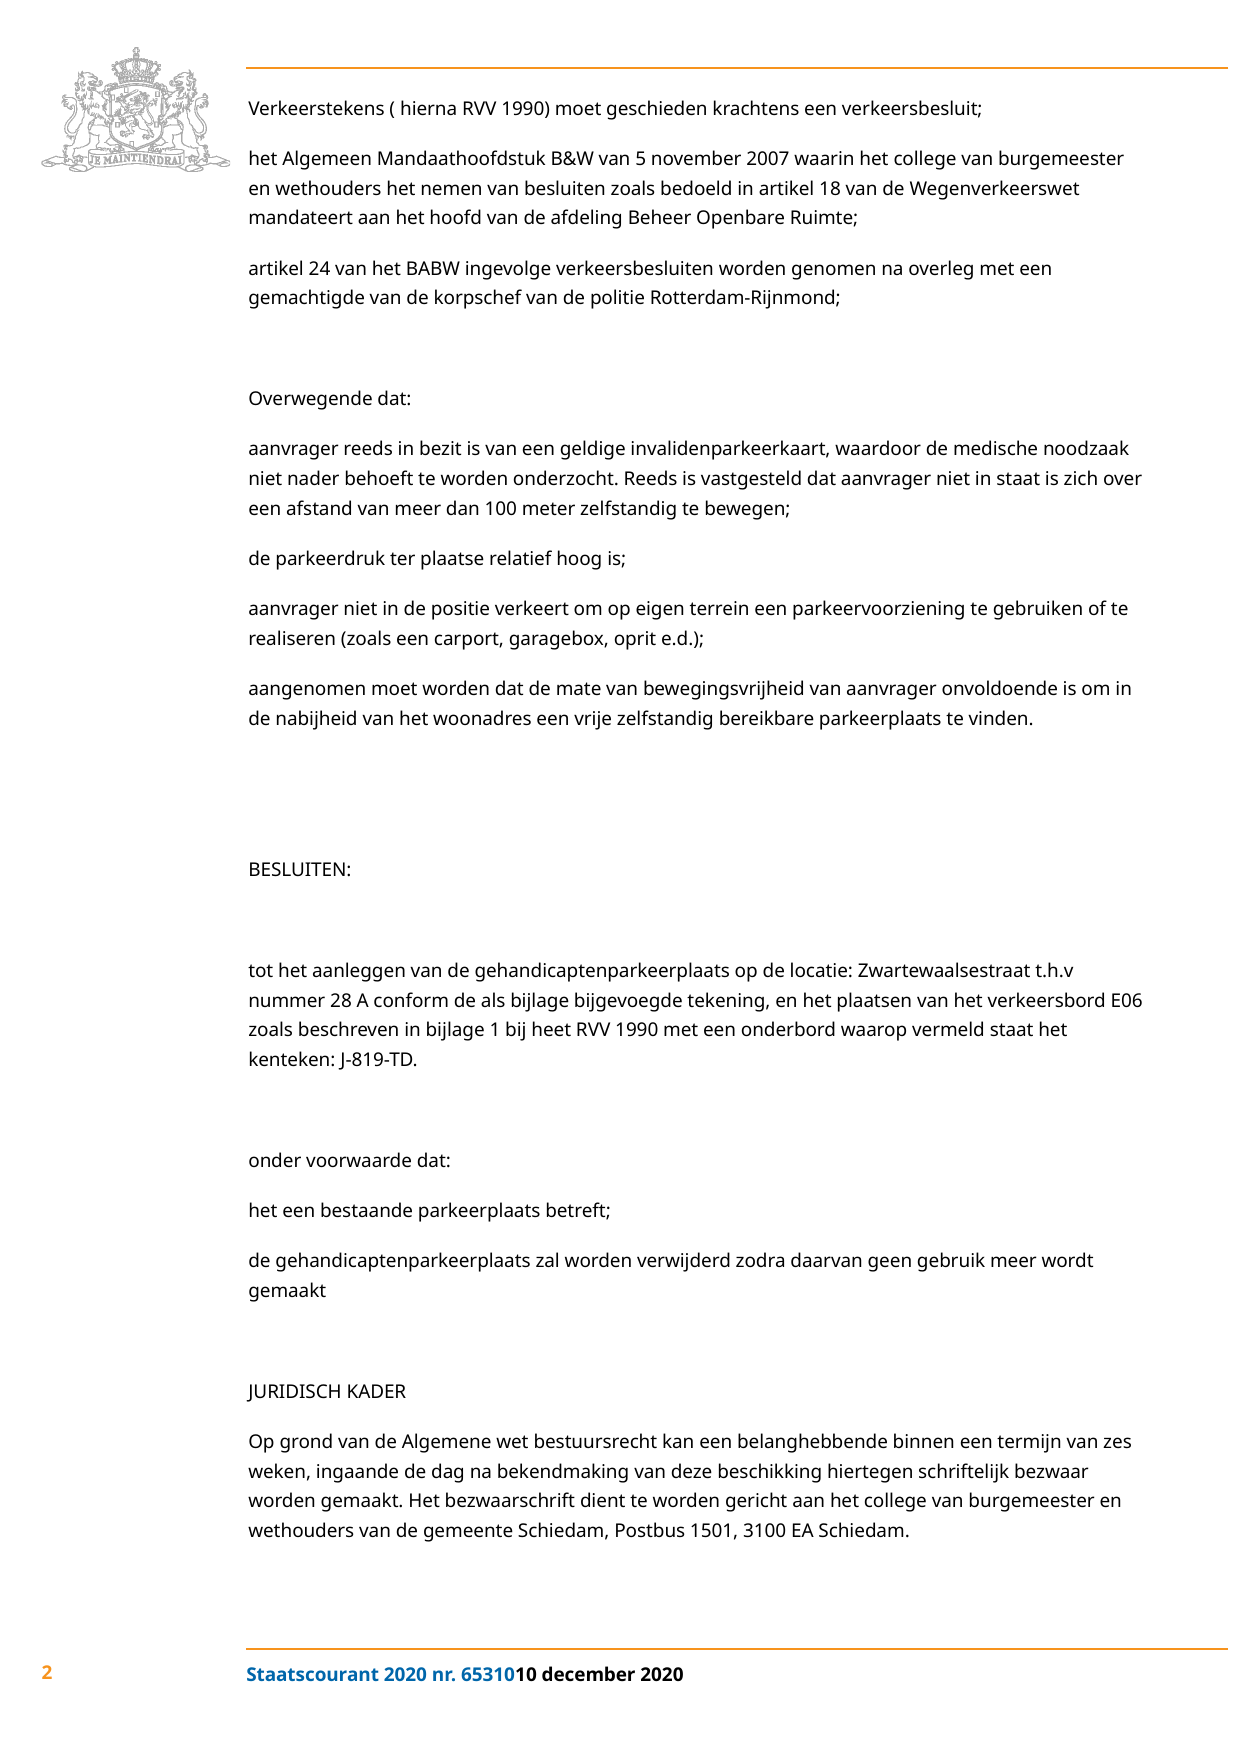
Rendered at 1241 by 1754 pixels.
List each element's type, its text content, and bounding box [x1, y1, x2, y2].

text onder voorwaarde dat: [248, 1147, 1152, 1173]
text aangenomen moet worden dat de mate van bewegingsvrijheid van aanvrager onvoldoende is om in de nabijheid van het woonadres een vrije zelfstandig bereikbare parkeerplaats te vinden. [248, 676, 1152, 731]
text BESLUITEN: [248, 856, 1152, 882]
text Op grond van de Algemene wet bestuursrecht kan een belanghebbende binnen een termijn van zes weken, ingaande de dag na bekendmaking van deze beschikking hiertegen schriftelijk bezwaar worden gemaakt. Het bezwaarschrift dient te worden gericht aan het college van burgemeester en wethouders van de gemeente Schiedam, Postbus 1501, 3100 EA Schiedam. [248, 1428, 1152, 1543]
text artikel 24 van het BABW ingevolge verkeersbesluiten worden genomen na overleg met een gemachtigde van de korpschef van de politie Rotterdam-Rijnmond; [248, 255, 1152, 310]
text aanvrager reeds in bezit is van een geldige invalidenparkeerkaart, waardoor de medische noodzaak niet nader behoeft te worden onderzocht. Reeds is vastgesteld dat aanvrager niet in staat is zich over een afstand van meer dan 100 meter zelfstandig te bewegen; [248, 436, 1152, 521]
text het een bestaande parkeerplaats betreft; [248, 1197, 1152, 1223]
text het Algemeen Mandaathoofdstuk B&W van 5 november 2007 waarin het college van burgemeester en wethouders het nemen van besluiten zoals bedoeld in artikel 18 van de Wegenverkeerswet mandateert aan het hoofd van de afdeling Beheer Openbare Ruimte; [248, 145, 1152, 230]
text de gehandicaptenparkeerplaats zal worden verwijderd zodra daarvan geen gebruik meer wordt gemaakt [248, 1248, 1152, 1303]
text de parkeerdruk ter plaatse relatief hoog is; [248, 545, 1152, 571]
text tot het aanleggen van de gehandicaptenparkeerplaats op de locatie: Zwartewaalsestraat t.h.v nummer 28 A conform de als bijlage bijgevoegde tekening, en het plaatsen van het verkeersbord E06 zoals beschreven in bijlage 1 bij heet RVV 1990 met een onderbord waarop vermeld staat het kenteken: J-819-TD. [248, 957, 1152, 1072]
picture [41, 47, 231, 172]
text Overwegende dat: [248, 385, 1152, 411]
text JURIDISCH KADER [248, 1378, 1152, 1404]
text aanvrager niet in de positie verkeert om op eigen terrein een parkeervoorziening te gebruiken of te realiseren (zoals een carport, garagebox, oprit e.d.); [248, 596, 1152, 651]
text Verkeerstekens ( hierna RVV 1990) moet geschieden krachtens een verkeersbesluit; [248, 95, 1152, 121]
